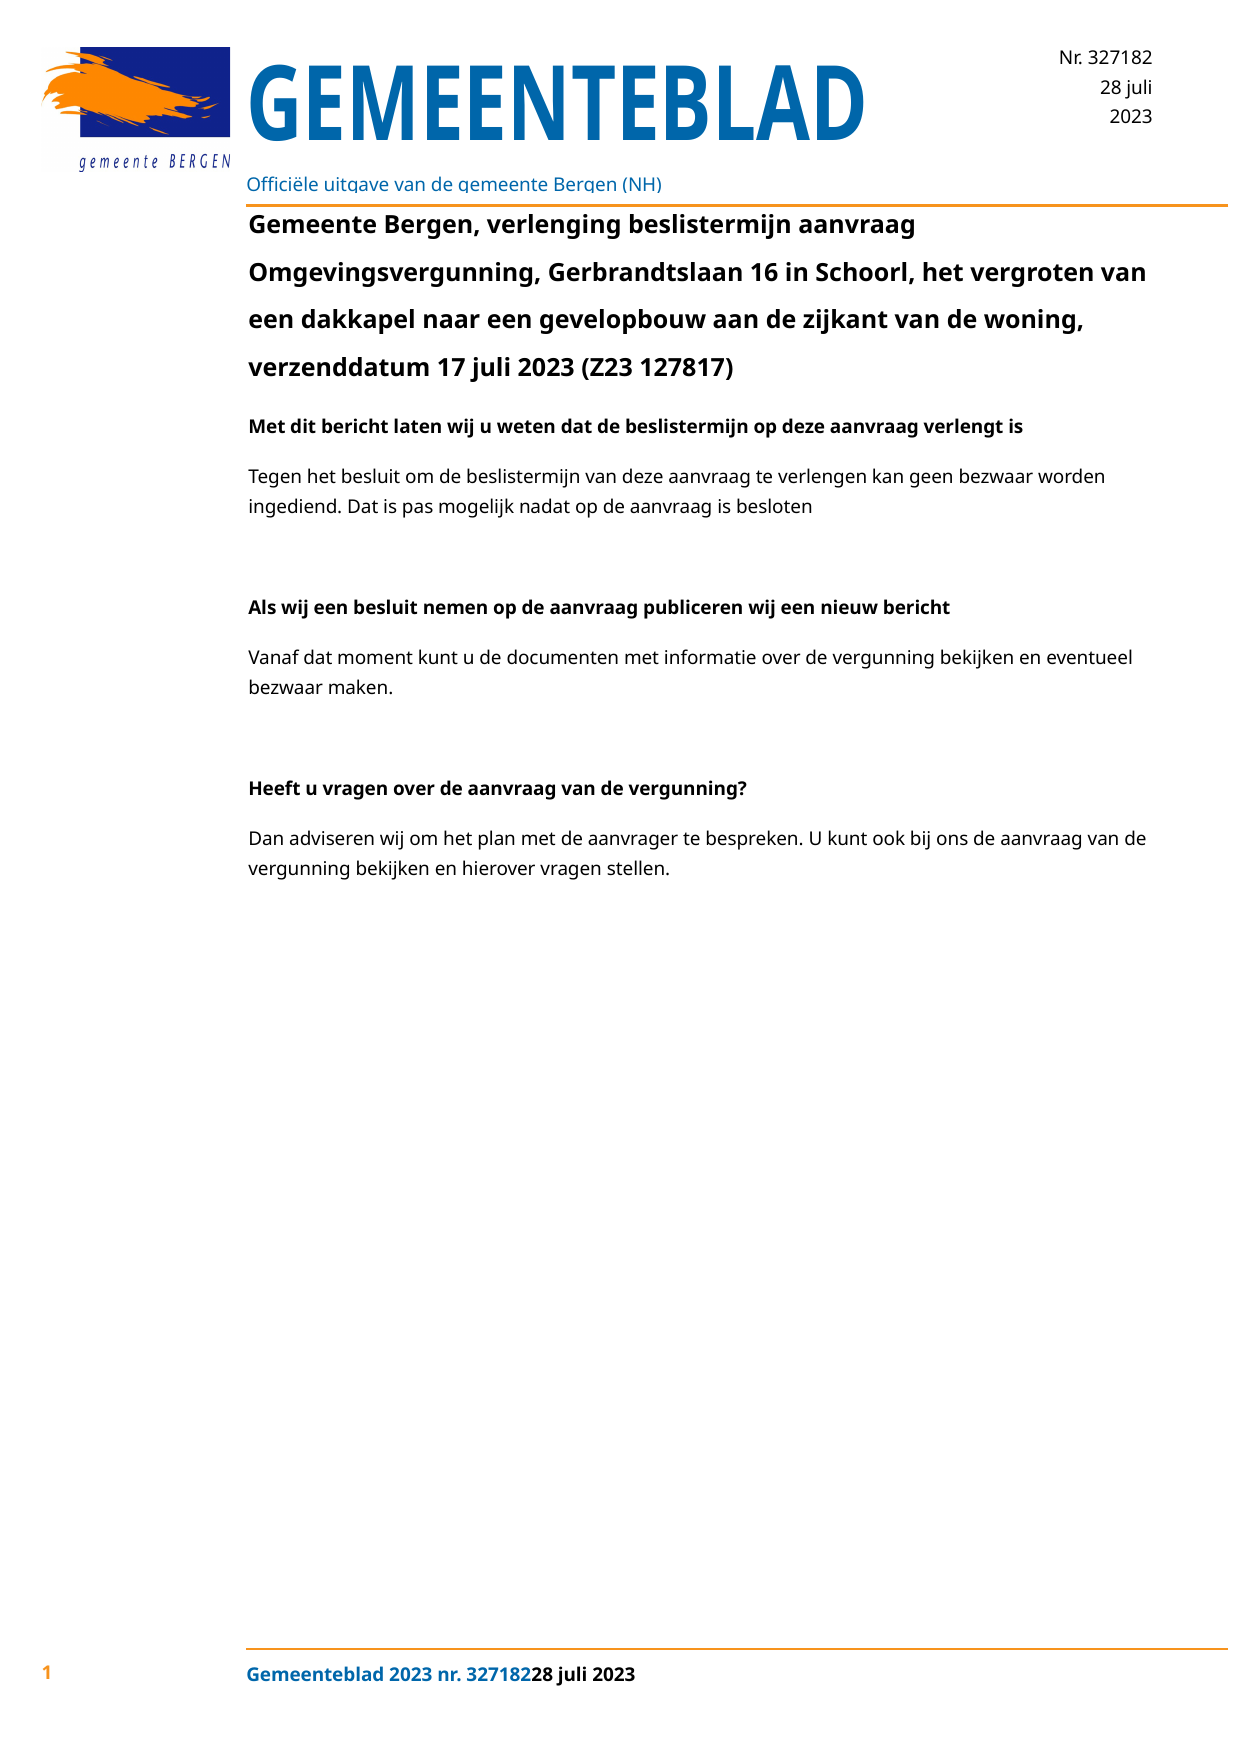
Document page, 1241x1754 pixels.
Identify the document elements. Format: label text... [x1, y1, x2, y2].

text Vanaf dat moment kunt u de documenten met informatie over de vergunning bekijken en eventueel bezwaar maken. [248, 644, 1152, 700]
text Als wij een besluit nemen op de aanvraag publiceren wij een nieuw bericht [248, 594, 1152, 620]
text Gemeente Bergen, verlenging beslistermijn aanvraag Omgevingsvergunning, Gerbrandtslaan 16 in Schoorl, het vergroten van een dakkapel naar een gevelopbouw aan de zijkant van de woning, verzenddatum 17 juli 2023 (Z23 127817) [248, 207, 1152, 384]
text Tegen het besluit om de beslistermijn van deze aanvraag te verlengen kan geen bezwaar worden ingediend. Dat is pas mogelijk nadat op de aanvraag is besloten [248, 463, 1152, 519]
text Heeft u vragen over de aanvraag van de vergunning? [248, 775, 1152, 801]
text Met dit bericht laten wij u weten dat de beslistermijn op deze aanvraag verlengt is [248, 413, 1152, 439]
text Dan adviseren wij om het plan met de aanvrager te bespreken. U kunt ook bij ons de aanvraag van de vergunning bekijken en hierover vragen stellen. [248, 825, 1152, 881]
picture [41, 47, 231, 172]
